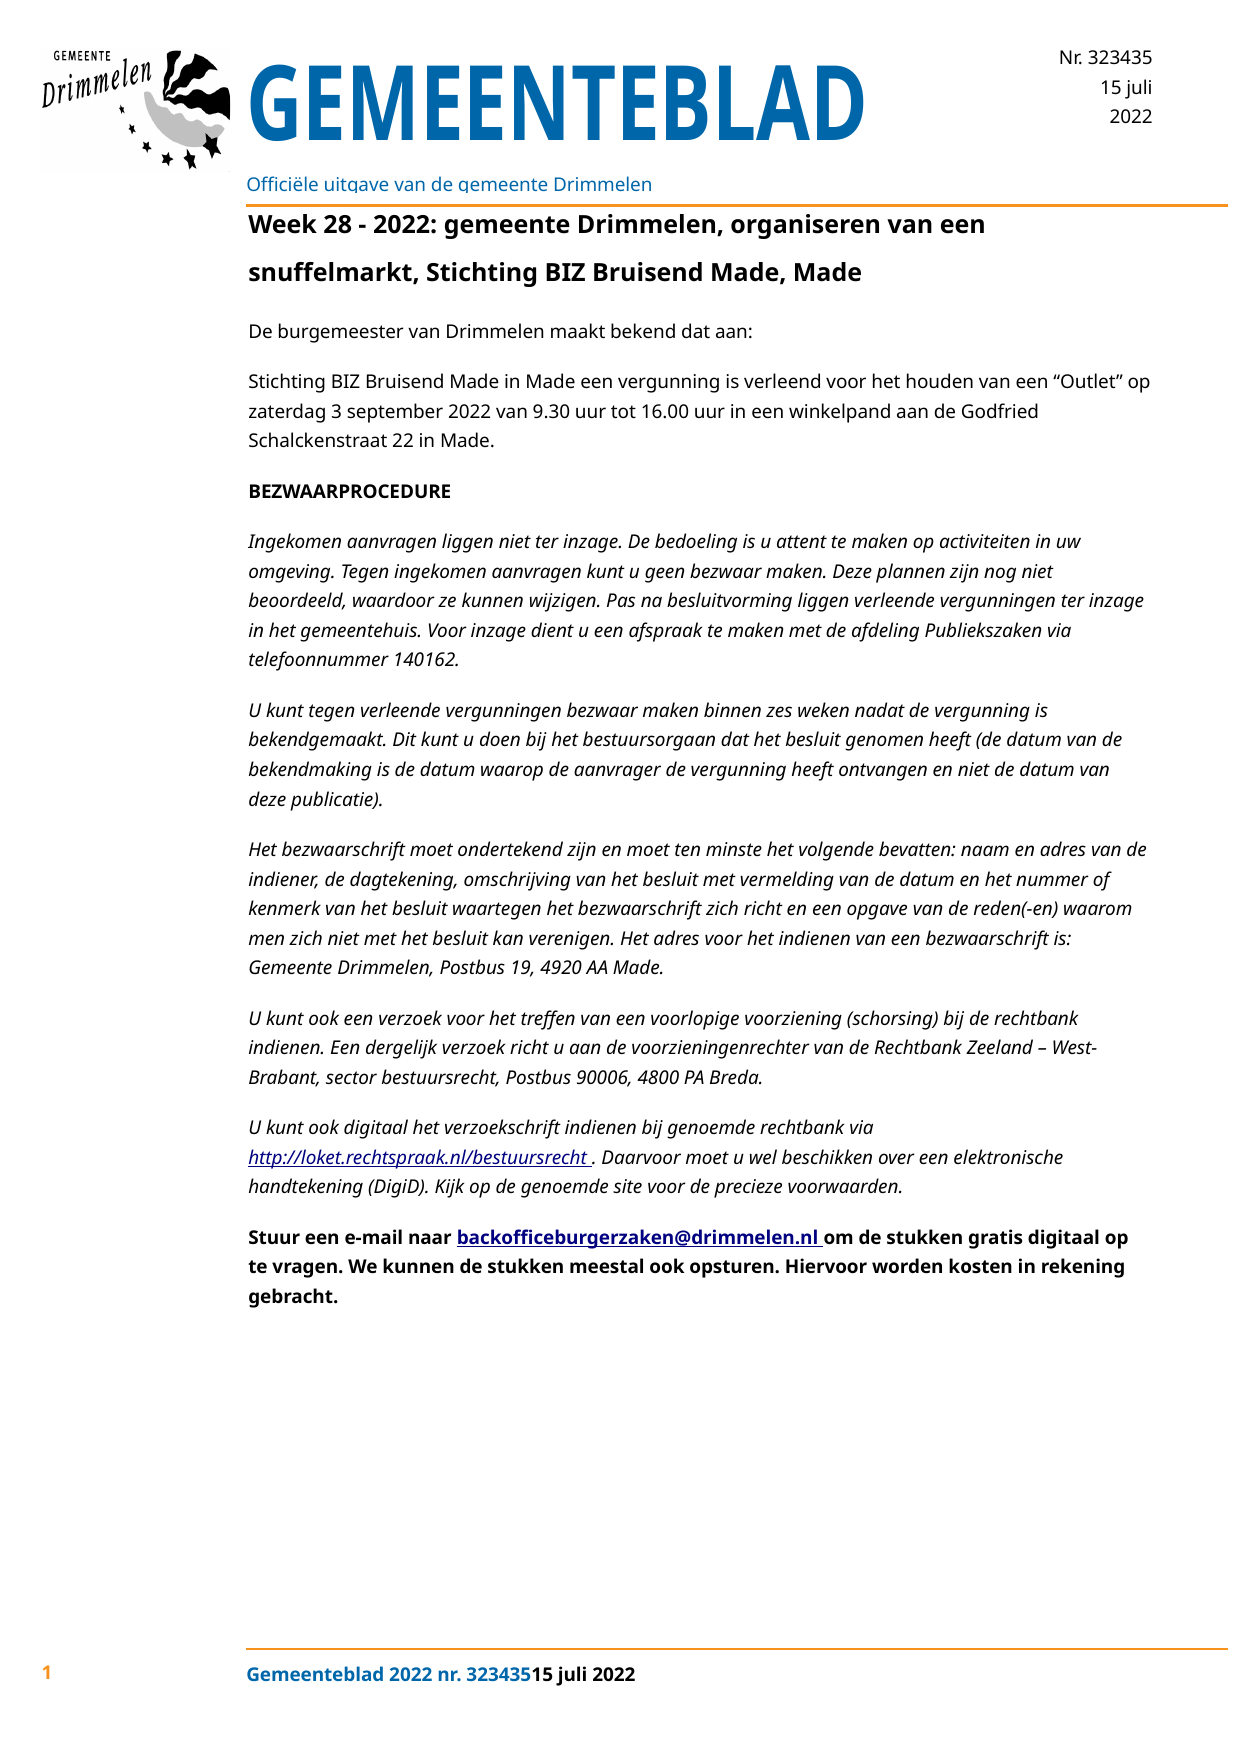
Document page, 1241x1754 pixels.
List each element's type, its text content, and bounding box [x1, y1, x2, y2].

text Stuur een e-mail naar backofficeburgerzaken@drimmelen.nl om de stukken gratis digitaal op te vragen. We kunnen de stukken meestal ook opsturen. Hiervoor worden kosten in rekening gebracht. [248, 1224, 1152, 1309]
text De burgemeester van Drimmelen maakt bekend dat aan: [248, 318, 1152, 344]
text U kunt ook een verzoek voor het treffen van een voorlopige voorziening (schorsing) bij de rechtbank indienen. Een dergelijk verzoek richt u aan de voorzieningenrechter van de Rechtbank Zeeland – West-Brabant, sector bestuursrecht, Postbus 90006, 4800 PA Breda. [248, 1005, 1152, 1090]
text Het bezwaarschrift moet ondertekend zijn en moet ten minste het volgende bevatten: naam en adres van de indiener, de dagtekening, omschrijving van het besluit met vermelding van de datum en het nummer of kenmerk van het besluit waartegen het bezwaarschrift zich richt en een opgave van de reden(-en) waarom men zich niet met het besluit kan verenigen. Het adres voor het indienen van een bezwaarschrift is: Gemeente Drimmelen, Postbus 19, 4920 AA Made. [248, 836, 1152, 980]
text Week 28 - 2022: gemeente Drimmelen, organiseren van een snuffelmarkt, Stichting BIZ Bruisend Made, Made [248, 207, 1152, 288]
text Stichting BIZ Bruisend Made in Made een vergunning is verleend voor het houden van een “Outlet” op zaterdag 3 september 2022 van 9.30 uur tot 16.00 uur in een winkelpand aan de Godfried Schalckenstraat 22 in Made. [248, 368, 1152, 453]
text BEZWAARPROCEDURE [248, 478, 1152, 504]
text U kunt ook digitaal het verzoekschrift indienen bij genoemde rechtbank via http://loket.rechtspraak.nl/bestuursrecht . Daarvoor moet u wel beschikken over een elektronische handtekening (DigiD). Kijk op de genoemde site voor de precieze voorwaarden. [248, 1114, 1152, 1199]
text U kunt tegen verleende vergunningen bezwaar maken binnen zes weken nadat de vergunning is bekendgemaakt. Dit kunt u doen bij het bestuursorgaan dat het besluit genomen heeft (de datum van de bekendmaking is de datum waarop de aanvrager de vergunning heeft ontvangen en niet de datum van deze publicatie). [248, 697, 1152, 812]
picture [41, 47, 231, 172]
text Ingekomen aanvragen liggen niet ter inzage. De bedoeling is u attent te maken op activiteiten in uw omgeving. Tegen ingekomen aanvragen kunt u geen bezwaar maken. Deze plannen zijn nog niet beoordeeld, waardoor ze kunnen wijzigen. Pas na besluitvorming liggen verleende vergunningen ter inzage in het gemeentehuis. Voor inzage dient u een afspraak te maken met de afdeling Publiekszaken via telefoonnummer 140162. [248, 528, 1152, 672]
